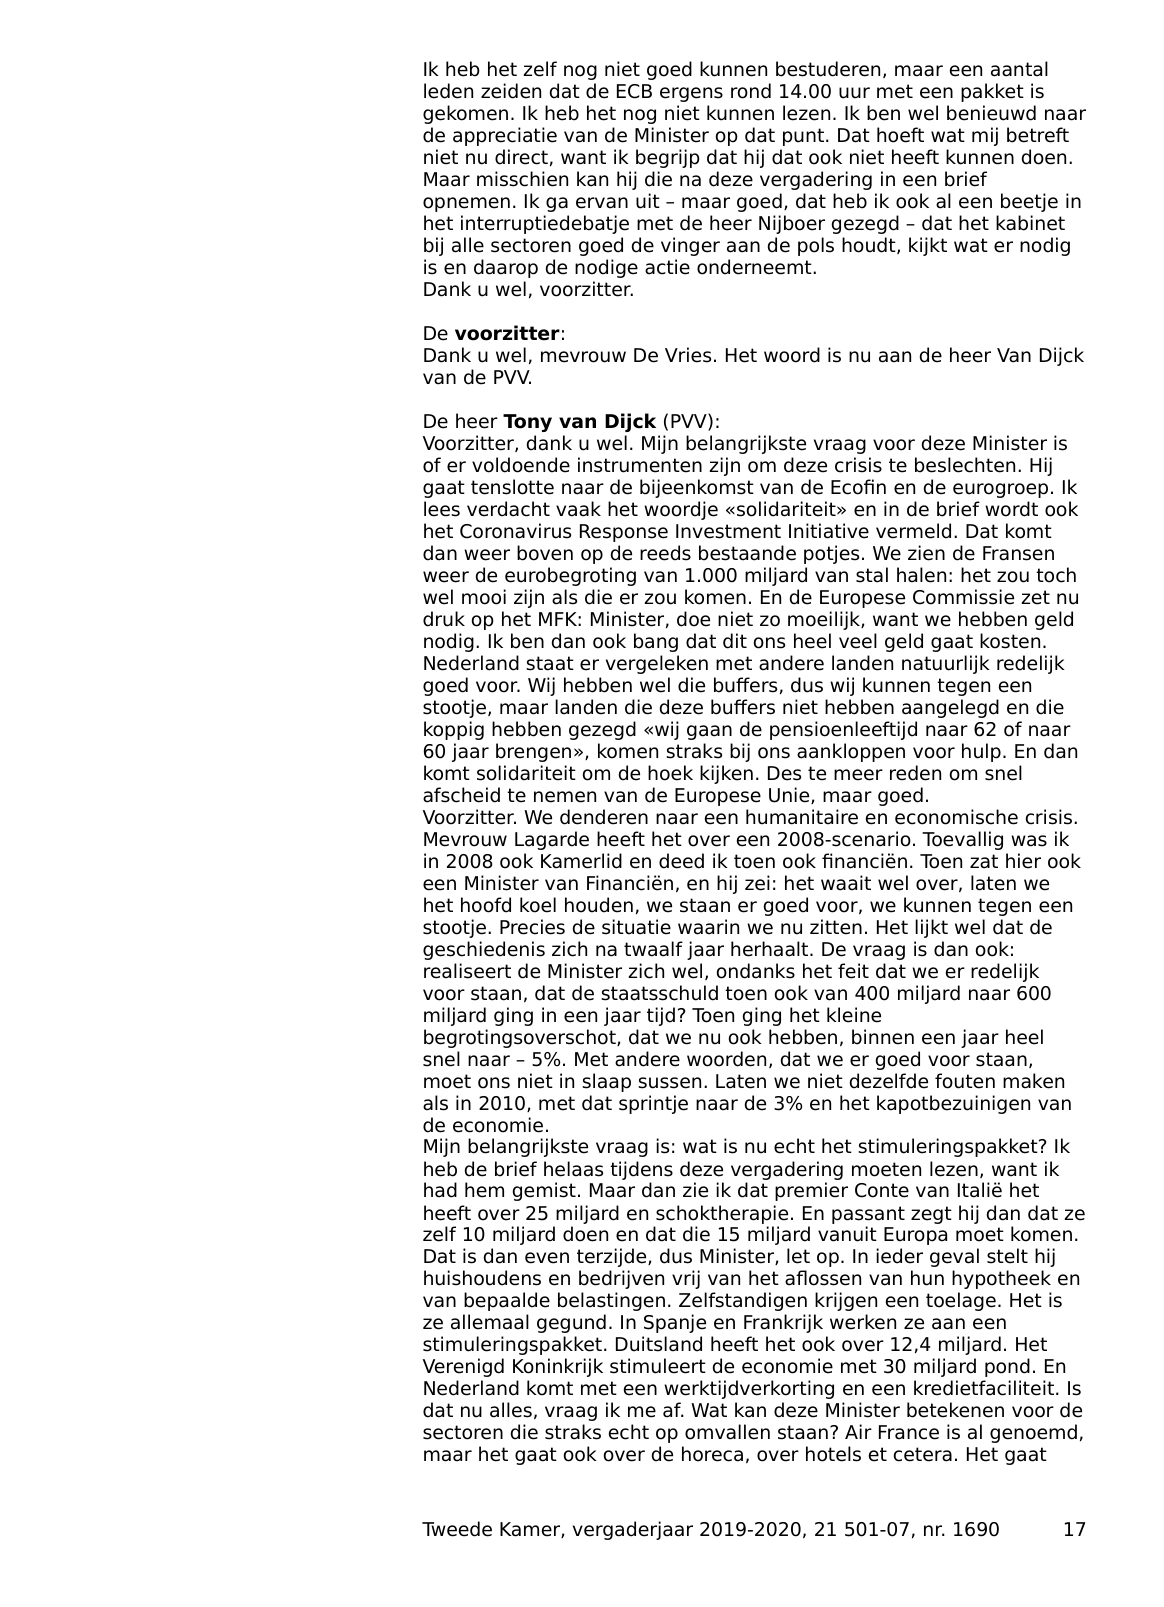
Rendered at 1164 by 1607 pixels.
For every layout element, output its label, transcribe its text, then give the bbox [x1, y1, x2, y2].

text Dank u wel, voorzitter. [422, 279, 1087, 301]
text De heer Tony van Dijck (PVV): [422, 411, 1087, 433]
text Dank u wel, mevrouw De Vries. Het woord is nu aan de heer Van Dijck van de PVV. [422, 345, 1087, 389]
text Voorzitter. We denderen naar een humanitaire en economische crisis. Mevrouw Lagarde heeft het over een 2008-scenario. Toevallig was ik in 2008 ook Kamerlid en deed ik toen ook financiën. Toen zat hier ook een Minister van Financiën, en hij zei: het waait wel over, laten we het hoofd koel houden, we staan er goed voor, we kunnen tegen een stootje. Precies de situatie waarin we nu zitten. Het lijkt wel dat de geschiedenis zich na twaalf jaar herhaalt. De vraag is dan ook: realiseert de Minister zich wel, ondanks het feit dat we er redelijk voor staan, dat de staatsschuld toen ook van 400 miljard naar 600 miljard ging in een jaar tijd? Toen ging het kleine begrotingsoverschot, dat we nu ook hebben, binnen een jaar heel snel naar – 5%. Met andere woorden, dat we er goed voor staan, moet ons niet in slaap sussen. Laten we niet dezelfde fouten maken als in 2010, met dat sprintje naar de 3% en het kapotbezuinigen van de economie. [422, 807, 1087, 1136]
text Voorzitter, dank u wel. Mijn belangrijkste vraag voor deze Minister is of er voldoende instrumenten zijn om deze crisis te beslechten. Hij gaat tenslotte naar de bijeenkomst van de Ecofin en de eurogroep. Ik lees verdacht vaak het woordje «solidariteit» en in de brief wordt ook het Coronavirus Response Investment Initiative vermeld. Dat komt dan weer boven op de reeds bestaande potjes. We zien de Fransen weer de eurobegroting van 1.000 miljard van stal halen: het zou toch wel mooi zijn als die er zou komen. En de Europese Commissie zet nu druk op het MFK: Minister, doe niet zo moeilijk, want we hebben geld nodig. Ik ben dan ook bang dat dit ons heel veel geld gaat kosten. Nederland staat er vergeleken met andere landen natuurlijk redelijk goed voor. Wij hebben wel die buffers, dus wij kunnen tegen een stootje, maar landen die deze buffers niet hebben aangelegd en die koppig hebben gezegd «wij gaan de pensioenleeftijd naar 62 of naar 60 jaar brengen», komen straks bij ons aankloppen voor hulp. En dan komt solidariteit om de hoek kijken. Des te meer reden om snel afscheid te nemen van de Europese Unie, maar goed. [422, 433, 1087, 807]
text De voorzitter: [422, 323, 1087, 345]
text Mijn belangrijkste vraag is: wat is nu echt het stimuleringspakket? Ik heb de brief helaas tijdens deze vergadering moeten lezen, want ik had hem gemist. Maar dan zie ik dat premier Conte van Italië het heeft over 25 miljard en schoktherapie. En passant zegt hij dan dat ze zelf 10 miljard doen en dat die 15 miljard vanuit Europa moet komen. Dat is dan even terzijde, dus Minister, let op. In ieder geval stelt hij huishoudens en bedrijven vrij van het aflossen van hun hypotheek en van bepaalde belastingen. Zelfstandigen krijgen een toelage. Het is ze allemaal gegund. In Spanje en Frankrijk werken ze aan een stimuleringspakket. Duitsland heeft het ook over 12,4 miljard. Het Verenigd Koninkrijk stimuleert de economie met 30 miljard pond. En Nederland komt met een werktijdverkorting en een kredietfaciliteit. Is dat nu alles, vraag ik me af. Wat kan deze Minister betekenen voor de sectoren die straks echt op omvallen staan? Air France is al genoemd, maar het gaat ook over de horeca, over hotels et cetera. Het gaat [422, 1136, 1087, 1466]
text Ik heb het zelf nog niet goed kunnen bestuderen, maar een aantal leden zeiden dat de ECB ergens rond 14.00 uur met een pakket is gekomen. Ik heb het nog niet kunnen lezen. Ik ben wel benieuwd naar de appreciatie van de Minister op dat punt. Dat hoeft wat mij betreft niet nu direct, want ik begrijp dat hij dat ook niet heeft kunnen doen. Maar misschien kan hij die na deze vergadering in een brief opnemen. Ik ga ervan uit – maar goed, dat heb ik ook al een beetje in het interruptiedebatje met de heer Nijboer gezegd – dat het kabinet bij alle sectoren goed de vinger aan de pols houdt, kijkt wat er nodig is en daarop de nodige actie onderneemt. [422, 59, 1087, 279]
